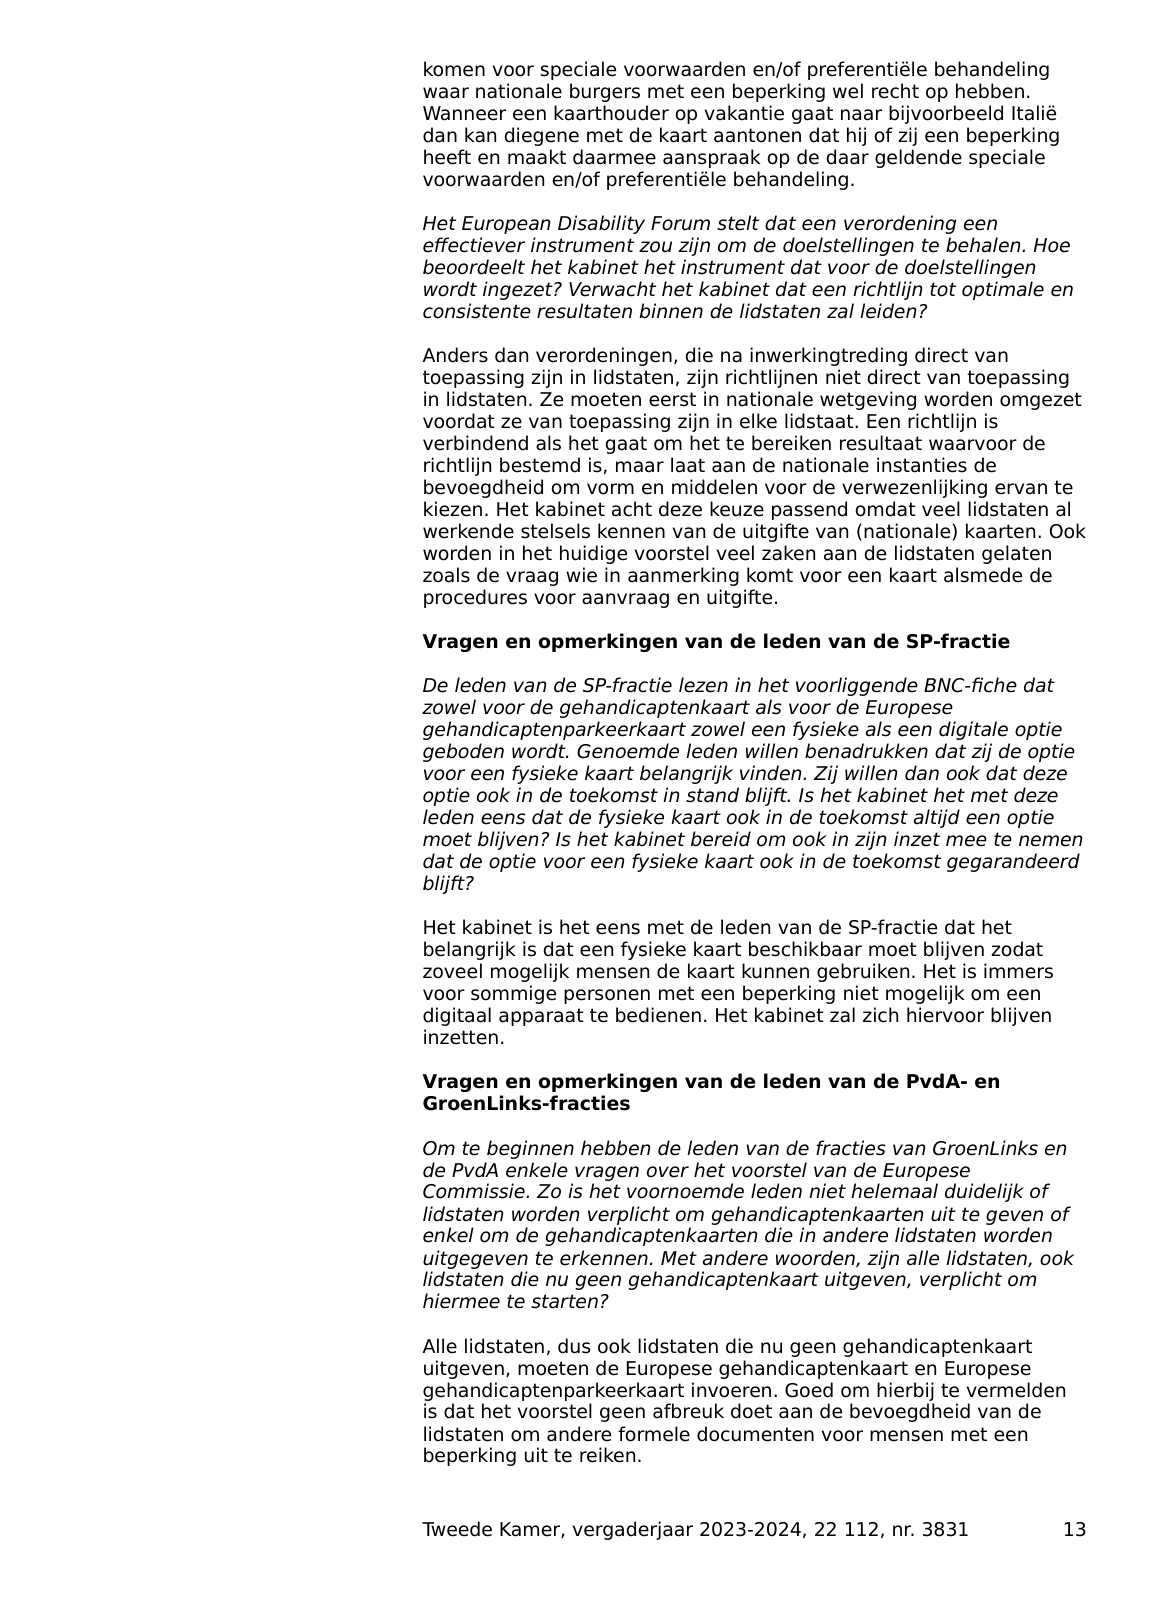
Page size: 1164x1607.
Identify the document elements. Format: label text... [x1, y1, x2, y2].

subtitle Vragen en opmerkingen van de leden van de PvdA- en GroenLinks-fracties [422, 1071, 1087, 1115]
text Om te beginnen hebben de leden van de fracties van GroenLinks en de PvdA enkele vragen over het voorstel van de Europese Commissie. Zo is het voornoemde leden niet helemaal duidelijk of lidstaten worden verplicht om gehandicaptenkaarten uit te geven of enkel om de gehandicaptenkaarten die in andere lidstaten worden uitgegeven te erkennen. Met andere woorden, zijn alle lidstaten, ook lidstaten die nu geen gehandicaptenkaart uitgeven, verplicht om hiermee te starten? [422, 1137, 1087, 1313]
text komen voor speciale voorwaarden en/of preferentiële behandeling waar nationale burgers met een beperking wel recht op hebben. Wanneer een kaarthouder op vakantie gaat naar bijvoorbeeld Italië dan kan diegene met de kaart aantonen dat hij of zij een beperking heeft en maakt daarmee aanspraak op de daar geldende speciale voorwaarden en/of preferentiële behandeling. [422, 59, 1087, 191]
subtitle Vragen en opmerkingen van de leden van de SP-fractie [422, 631, 1087, 653]
text Alle lidstaten, dus ook lidstaten die nu geen gehandicaptenkaart uitgeven, moeten de Europese gehandicaptenkaart en Europese gehandicaptenparkeerkaart invoeren. Goed om hierbij te vermelden is dat het voorstel geen afbreuk doet aan de bevoegdheid van de lidstaten om andere formele documenten voor mensen met een beperking uit te reiken. [422, 1336, 1087, 1467]
text De leden van de SP-fractie lezen in het voorliggende BNC-fiche dat zowel voor de gehandicaptenkaart als voor de Europese gehandicaptenparkeerkaart zowel een fysieke als een digitale optie geboden wordt. Genoemde leden willen benadrukken dat zij de optie voor een fysieke kaart belangrijk vinden. Zij willen dan ook dat deze optie ook in de toekomst in stand blijft. Is het kabinet het met deze leden eens dat de fysieke kaart ook in de toekomst altijd een optie moet blijven? Is het kabinet bereid om ook in zijn inzet mee te nemen dat de optie voor een fysieke kaart ook in de toekomst gegarandeerd blijft? [422, 675, 1087, 895]
text Het kabinet is het eens met de leden van de SP-fractie dat het belangrijk is dat een fysieke kaart beschikbaar moet blijven zodat zoveel mogelijk mensen de kaart kunnen gebruiken. Het is immers voor sommige personen met een beperking niet mogelijk om een digitaal apparaat te bedienen. Het kabinet zal zich hiervoor blijven inzetten. [422, 917, 1087, 1049]
text Anders dan verordeningen, die na inwerkingtreding direct van toepassing zijn in lidstaten, zijn richtlijnen niet direct van toepassing in lidstaten. Ze moeten eerst in nationale wetgeving worden omgezet voordat ze van toepassing zijn in elke lidstaat. Een richtlijn is verbindend als het gaat om het te bereiken resultaat waarvoor de richtlijn bestemd is, maar laat aan de nationale instanties de bevoegdheid om vorm en middelen voor de verwezenlijking ervan te kiezen. Het kabinet acht deze keuze passend omdat veel lidstaten al werkende stelsels kennen van de uitgifte van (nationale) kaarten. Ook worden in het huidige voorstel veel zaken aan de lidstaten gelaten zoals de vraag wie in aanmerking komt voor een kaart alsmede de procedures voor aanvraag en uitgifte. [422, 345, 1087, 609]
text Het European Disability Forum stelt dat een verordening een effectiever instrument zou zijn om de doelstellingen te behalen. Hoe beoordeelt het kabinet het instrument dat voor de doelstellingen wordt ingezet? Verwacht het kabinet dat een richtlijn tot optimale en consistente resultaten binnen de lidstaten zal leiden? [422, 213, 1087, 323]
